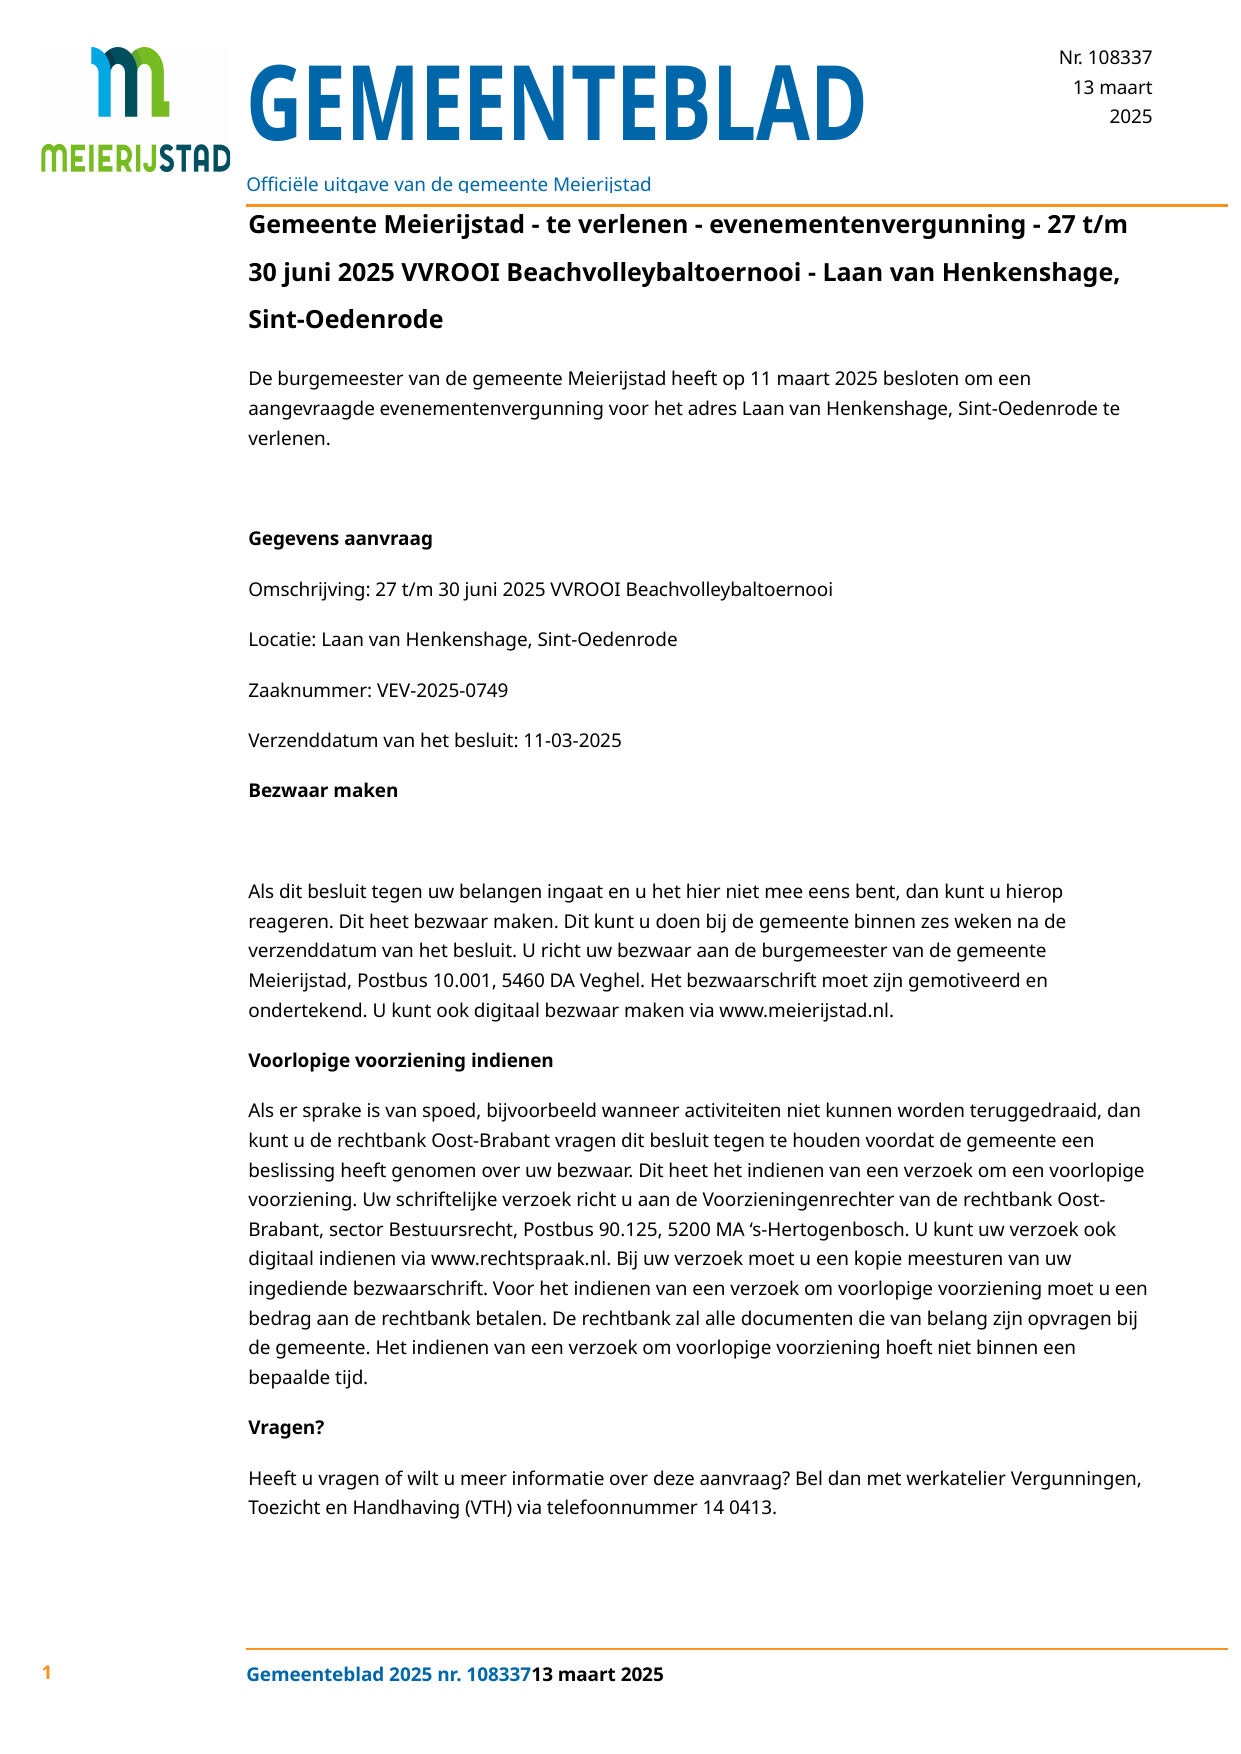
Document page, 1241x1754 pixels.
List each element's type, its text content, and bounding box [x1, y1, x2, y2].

picture [41, 47, 231, 172]
text Locatie: Laan van Henkenshage, Sint-Oedenrode [248, 626, 1152, 652]
text Gemeente Meierijstad - te verlenen - evenementenvergunning - 27 t/m 30 juni 2025 VVROOI Beachvolleybaltoernooi - Laan van Henkenshage, Sint-Oedenrode [248, 207, 1152, 336]
text Bezwaar maken [248, 778, 1152, 803]
text Omschrijving: 27 t/m 30 juni 2025 VVROOI Beachvolleybaltoernooi [248, 576, 1152, 602]
text Verzenddatum van het besluit: 11-03-2025 [248, 727, 1152, 753]
text Heeft u vragen of wilt u meer informatie over deze aanvraag? Bel dan met werkatelier Vergunningen, Toezicht en Handhaving (VTH) via telefoonnummer 14 0413. [248, 1465, 1152, 1520]
text Als er sprake is van spoed, bijvoorbeeld wanneer activiteiten niet kunnen worden teruggedraaid, dan kunt u de rechtbank Oost-Brabant vragen dit besluit tegen te houden voordat de gemeente een beslissing heeft genomen over uw bezwaar. Dit heet het indienen van een verzoek om een voorlopige voorziening. Uw schriftelijke verzoek richt u aan de Voorzieningenrechter van de rechtbank Oost-Brabant, sector Bestuursrecht, Postbus 90.125, 5200 MA ‘s-Hertogenbosch. U kunt uw verzoek ook digitaal indienen via www.rechtspraak.nl. Bij uw verzoek moet u een kopie meesturen van uw ingediende bezwaarschrift. Voor het indienen van een verzoek om voorlopige voorziening moet u een bedrag aan de rechtbank betalen. De rechtbank zal alle documenten die van belang zijn opvragen bij de gemeente. Het indienen van een verzoek om voorlopige voorziening hoeft niet binnen een bepaalde tijd. [248, 1098, 1152, 1389]
text Zaaknummer: VEV-2025-0749 [248, 677, 1152, 702]
text De burgemeester van de gemeente Meierijstad heeft op 11 maart 2025 besloten om een aangevraagde evenementenvergunning voor het adres Laan van Henkenshage, Sint-Oedenrode te verlenen. [248, 366, 1152, 450]
text Voorlopige voorziening indienen [248, 1047, 1152, 1073]
text Als dit besluit tegen uw belangen ingaat en u het hier niet mee eens bent, dan kunt u hierop reageren. Dit heet bezwaar maken. Dit kunt u doen bij de gemeente binnen zes weken na de verzenddatum van het besluit. U richt uw bezwaar aan de burgemeester van de gemeente Meierijstad, Postbus 10.001, 5460 DA Veghel. Het bezwaarschrift moet zijn gemotiveerd en ondertekend. U kunt ook digitaal bezwaar maken via www.meierijstad.nl. [248, 878, 1152, 1022]
text Vragen? [248, 1414, 1152, 1440]
text Gegevens aanvraag [248, 526, 1152, 551]
